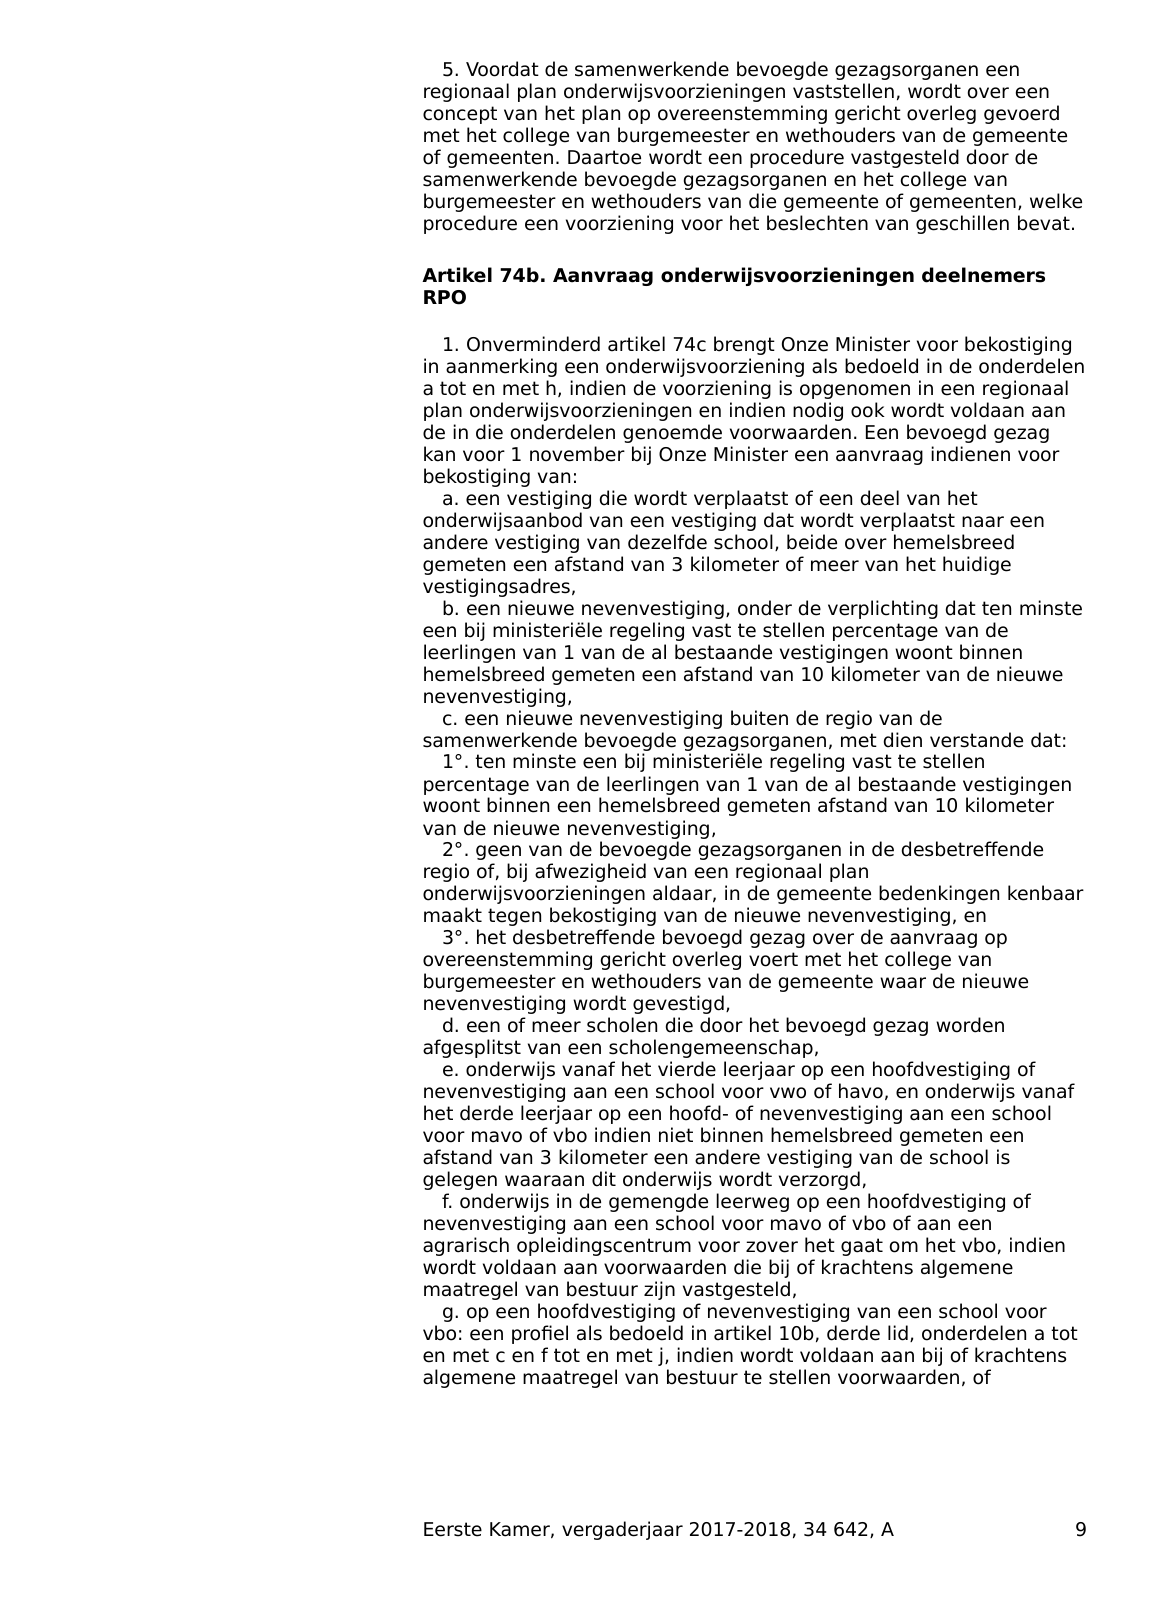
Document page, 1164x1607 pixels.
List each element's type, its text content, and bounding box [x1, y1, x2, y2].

text 3°. het desbetreffende bevoegd gezag over de aanvraag op overeenstemming gericht overleg voert met het college van burgemeester en wethouders van de gemeente waar de nieuwe nevenvestiging wordt gevestigd, [422, 927, 1087, 1015]
text a. een vestiging die wordt verplaatst of een deel van het onderwijsaanbod van een vestiging dat wordt verplaatst naar een andere vestiging van dezelfde school, beide over hemelsbreed gemeten een afstand van 3 kilometer of meer van het huidige vestigingsadres, [422, 488, 1087, 598]
subtitle Artikel 74b. Aanvraag onderwijsvoorzieningen deelnemers RPO [422, 265, 1087, 309]
text 2°. geen van de bevoegde gezagsorganen in de desbetreffende regio of, bij afwezigheid van een regionaal plan onderwijsvoorzieningen aldaar, in de gemeente bedenkingen kenbaar maakt tegen bekostiging van de nieuwe nevenvestiging, en [422, 839, 1087, 927]
text 1°. ten minste een bij ministeriële regeling vast te stellen percentage van de leerlingen van 1 van de al bestaande vestigingen woont binnen een hemelsbreed gemeten afstand van 10 kilometer van de nieuwe nevenvestiging, [422, 751, 1087, 839]
text b. een nieuwe nevenvestiging, onder de verplichting dat ten minste een bij ministeriële regeling vast te stellen percentage van de leerlingen van 1 van de al bestaande vestigingen woont binnen hemelsbreed gemeten een afstand van 10 kilometer van de nieuwe nevenvestiging, [422, 598, 1087, 707]
text 5. Voordat de samenwerkende bevoegde gezagsorganen een regionaal plan onderwijsvoorzieningen vaststellen, wordt over een concept van het plan op overeenstemming gericht overleg gevoerd met het college van burgemeester en wethouders van de gemeente of gemeenten. Daartoe wordt een procedure vastgesteld door de samenwerkende bevoegde gezagsorganen en het college van burgemeester en wethouders van die gemeente of gemeenten, welke procedure een voorziening voor het beslechten van geschillen bevat. [422, 59, 1087, 235]
text e. onderwijs vanaf het vierde leerjaar op een hoofdvestiging of nevenvestiging aan een school voor vwo of havo, en onderwijs vanaf het derde leerjaar op een hoofd- of nevenvestiging aan een school voor mavo of vbo indien niet binnen hemelsbreed gemeten een afstand van 3 kilometer een andere vestiging van de school is gelegen waaraan dit onderwijs wordt verzorgd, [422, 1059, 1087, 1191]
text g. op een hoofdvestiging of nevenvestiging van een school voor vbo: een profiel als bedoeld in artikel 10b, derde lid, onderdelen a tot en met c en f tot en met j, indien wordt voldaan aan bij of krachtens algemene maatregel van bestuur te stellen voorwaarden, of [422, 1301, 1087, 1389]
text c. een nieuwe nevenvestiging buiten de regio van de samenwerkende bevoegde gezagsorganen, met dien verstande dat: [422, 707, 1087, 751]
text d. een of meer scholen die door het bevoegd gezag worden afgesplitst van een scholengemeenschap, [422, 1015, 1087, 1059]
text f. onderwijs in de gemengde leerweg op een hoofdvestiging of nevenvestiging aan een school voor mavo of vbo of aan een agrarisch opleidingscentrum voor zover het gaat om het vbo, indien wordt voldaan aan voorwaarden die bij of krachtens algemene maatregel van bestuur zijn vastgesteld, [422, 1191, 1087, 1301]
text 1. Onverminderd artikel 74c brengt Onze Minister voor bekostiging in aanmerking een onderwijsvoorziening als bedoeld in de onderdelen a tot en met h, indien de voorziening is opgenomen in een regionaal plan onderwijsvoorzieningen en indien nodig ook wordt voldaan aan de in die onderdelen genoemde voorwaarden. Een bevoegd gezag kan voor 1 november bij Onze Minister een aanvraag indienen voor bekostiging van: [422, 334, 1087, 488]
